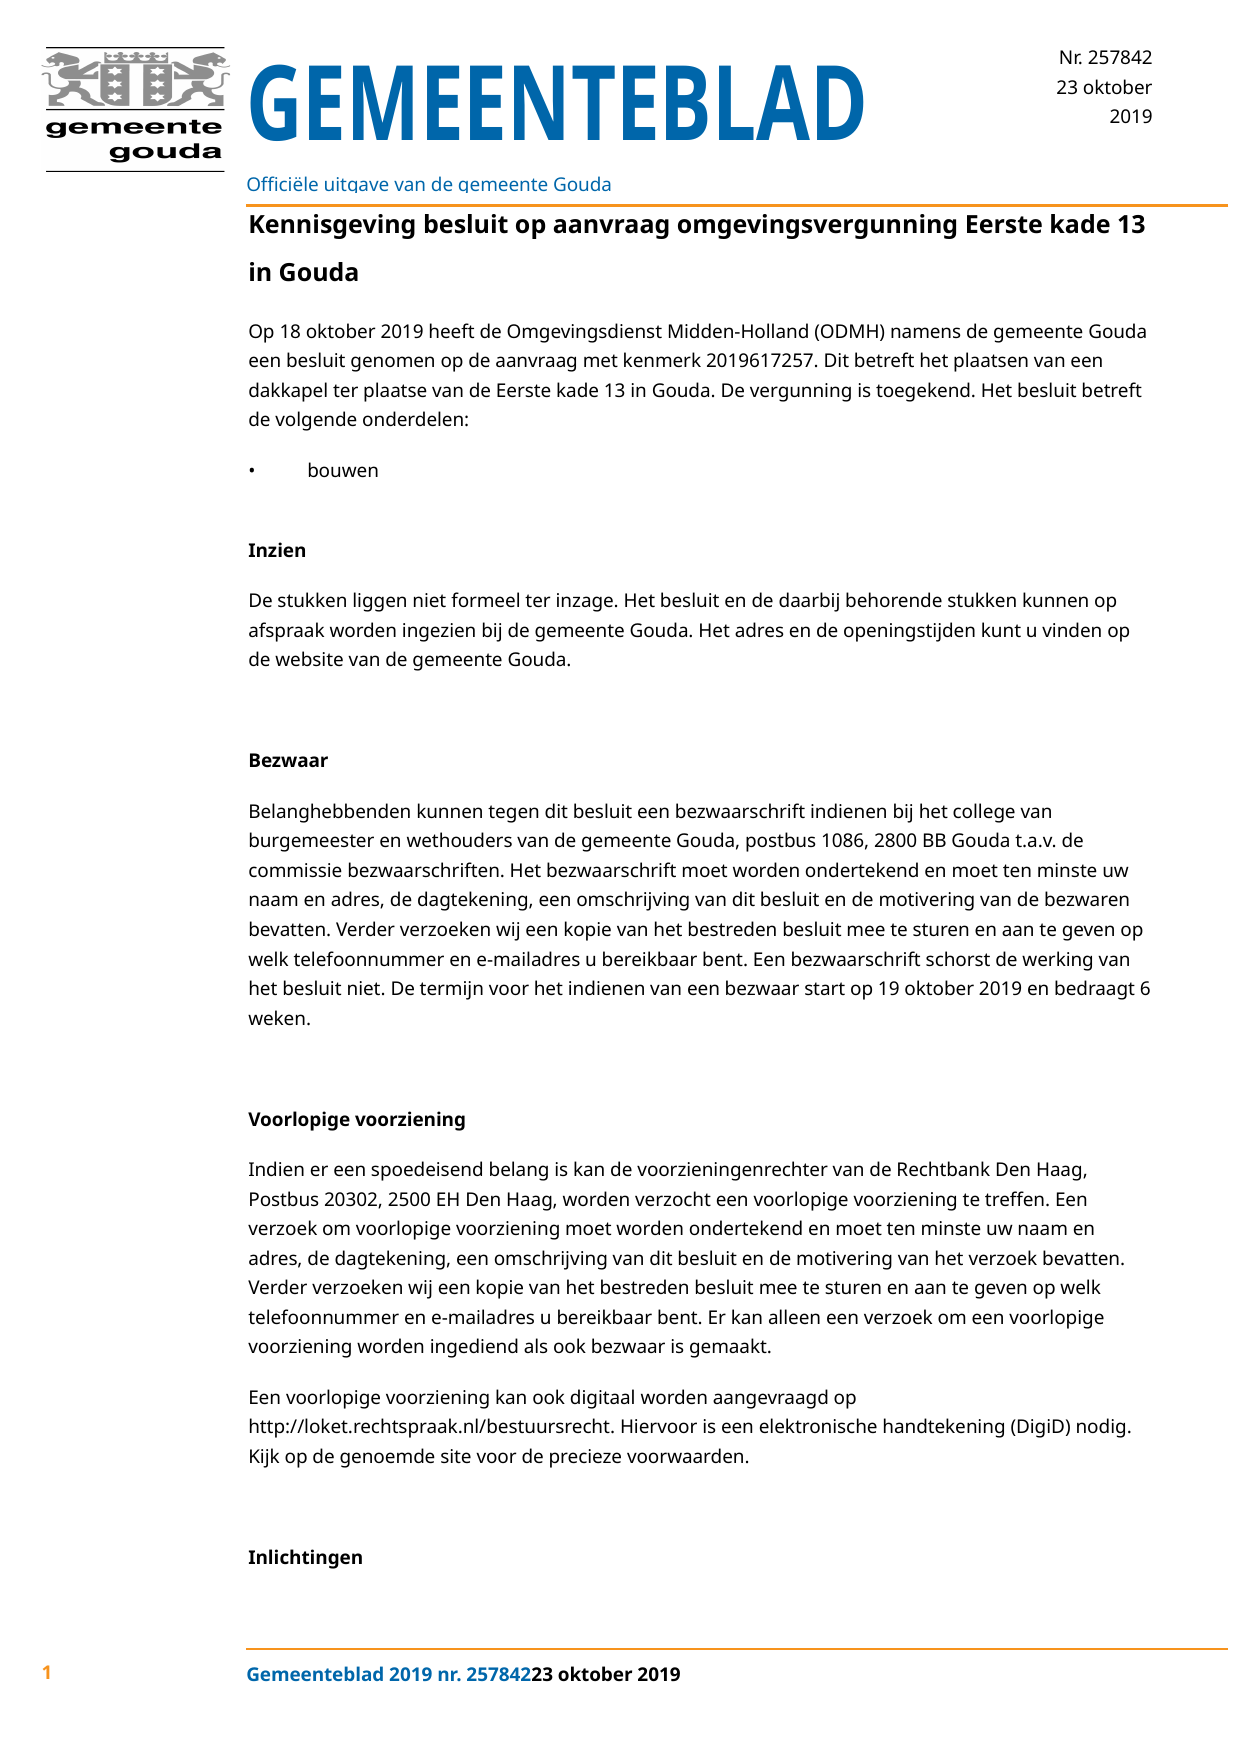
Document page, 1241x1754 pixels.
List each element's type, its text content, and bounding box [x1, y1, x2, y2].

text Belanghebbenden kunnen tegen dit besluit een bezwaarschrift indienen bij het college van burgemeester en wethouders van de gemeente Gouda, postbus 1086, 2800 BB Gouda t.a.v. de commissie bezwaarschriften. Het bezwaarschrift moet worden ondertekend en moet ten minste uw naam en adres, de dagtekening, een omschrijving van dit besluit en de motivering van de bezwaren bevatten. Verder verzoeken wij een kopie van het bestreden besluit mee te sturen en aan te geven op welk telefoonnummer en e-mailadres u bereikbaar bent. Een bezwaarschrift schorst de werking van het besluit niet. De termijn voor het indienen van een bezwaar start op 19 oktober 2019 en bedraagt 6 weken. [248, 798, 1152, 1031]
text Bezwaar [248, 747, 1152, 773]
text Op 18 oktober 2019 heeft de Omgevingsdienst Midden-Holland (ODMH) namens de gemeente Gouda een besluit genomen op de aanvraag met kenmerk 2019617257. Dit betreft het plaatsen van een dakkapel ter plaatse van de Eerste kade 13 in Gouda. De vergunning is toegekend. Het besluit betreft de volgende onderdelen: [248, 318, 1152, 432]
text Kennisgeving besluit op aanvraag omgevingsvergunning Eerste kade 13 in Gouda [248, 207, 1152, 288]
picture [41, 47, 231, 172]
list bouwen [248, 457, 1152, 483]
text De stukken liggen niet formeel ter inzage. Het besluit en de daarbij behorende stukken kunnen op afspraak worden ingezien bij de gemeente Gouda. Het adres en de openingstijden kunt u vinden op de website van de gemeente Gouda. [248, 587, 1152, 672]
text Een voorlopige voorziening kan ook digitaal worden aangevraagd op http://loket.rechtspraak.nl/bestuursrecht. Hiervoor is een elektronische handtekening (DigiD) nodig. Kijk op de genoemde site voor de precieze voorwaarden. [248, 1384, 1152, 1469]
text Indien er een spoedeisend belang is kan de voorzieningenrechter van de Rechtbank Den Haag, Postbus 20302, 2500 EH Den Haag, worden verzocht een voorlopige voorziening te treffen. Een verzoek om voorlopige voorziening moet worden ondertekend en moet ten minste uw naam en adres, de dagtekening, een omschrijving van dit besluit en de motivering van het verzoek bevatten. Verder verzoeken wij een kopie van het bestreden besluit mee te sturen en aan te geven op welk telefoonnummer en e-mailadres u bereikbaar bent. Er kan alleen een verzoek om een voorlopige voorziening worden ingediend als ook bezwaar is gemaakt. [248, 1156, 1152, 1359]
text Inzien [248, 537, 1152, 563]
text Voorlopige voorziening [248, 1106, 1152, 1132]
text Inlichtingen [248, 1544, 1152, 1570]
